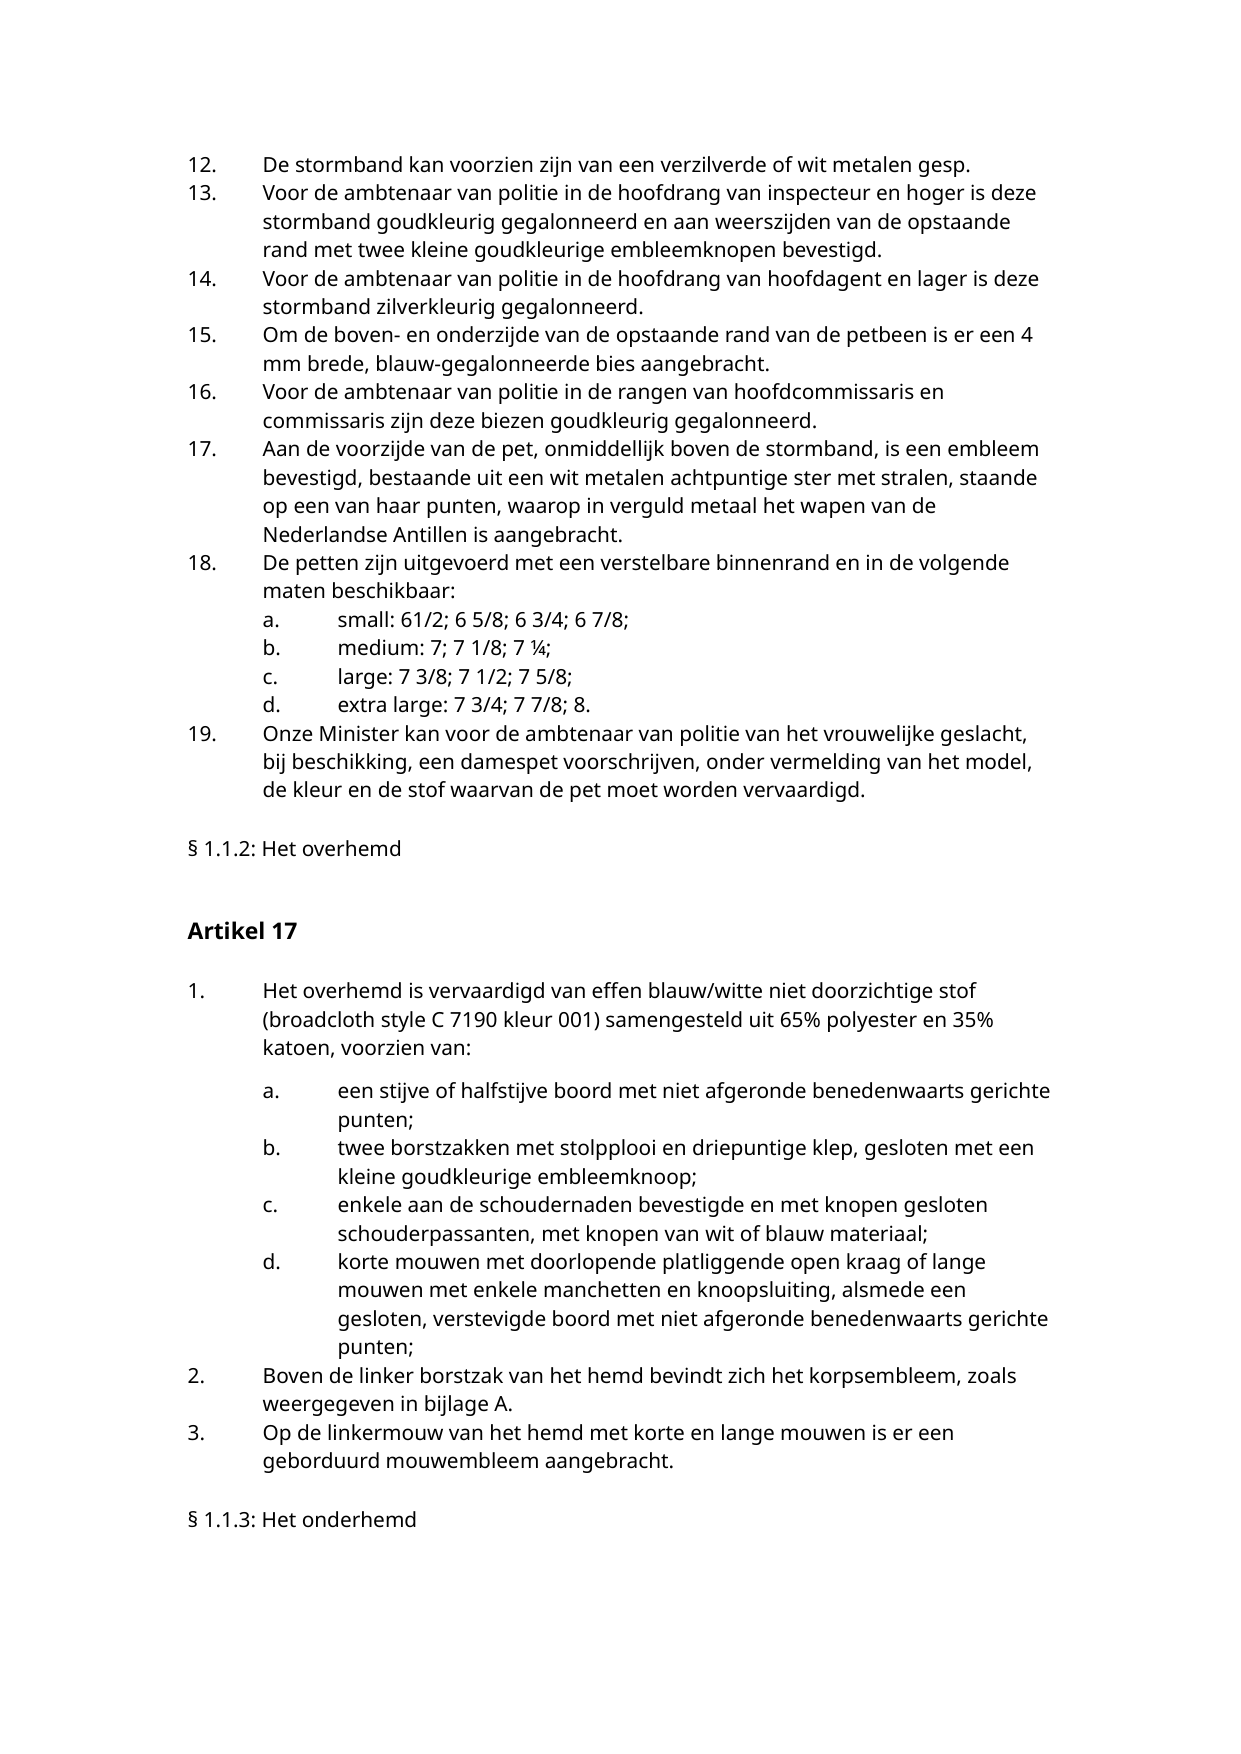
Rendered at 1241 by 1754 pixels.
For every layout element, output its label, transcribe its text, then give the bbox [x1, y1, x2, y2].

list Om de boven- en onderzijde van de opstaande rand van de petbeen is er een 4 mm brede, blauw-gegalonneerde bies aangebracht. [187, 321, 1053, 377]
list Voor de ambtenaar van politie in de hoofdrang van inspecteur en hoger is deze stormband goudkleurig gegalonneerd en aan weerszijden van de opstaande rand met twee kleine goudkleurige embleemknopen bevestigd. [187, 178, 1053, 264]
list large: 7 3/8; 7 1/2; 7 5/8; [262, 662, 1053, 690]
list extra large: 7 3/4; 7 7/8; 8. [262, 690, 1053, 719]
list Boven de linker borstzak van het hemd bevindt zich het korpsembleem, zoals weergegeven in bijlage A. [187, 1361, 1053, 1418]
list medium: 7; 7 1/8; 7 ¼; [262, 633, 1053, 662]
list small: 61/2; 6 5/8; 6 3/4; 6 7/8; [262, 605, 1053, 633]
subtitle Artikel 17 [187, 915, 1053, 946]
list Aan de voorzijde van de pet, onmiddellijk boven de stormband, is een embleem bevestigd, bestaande uit een wit metalen achtpuntige ster met stralen, staande op een van haar punten, waarop in verguld metaal het wapen van de Nederlandse Antillen is aangebracht. [187, 434, 1053, 548]
list enkele aan de schoudernaden bevestigde en met knopen gesloten schouderpassanten, met knopen van wit of blauw materiaal; [262, 1190, 1053, 1247]
subtitle § 1.1.3: Het onderhemd [187, 1505, 1053, 1533]
list Onze Minister kan voor de ambtenaar van politie van het vrouwelijke geslacht, bij beschikking, een damespet voorschrijven, onder vermelding van het model, de kleur en de stof waarvan de pet moet worden vervaardigd. [187, 719, 1053, 804]
subtitle § 1.1.2: Het overhemd [187, 834, 1053, 862]
list De petten zijn uitgevoerd met een verstelbare binnenrand en in de volgende maten beschikbaar: [187, 548, 1053, 605]
list korte mouwen met doorlopende platliggende open kraag of lange mouwen met enkele manchetten en knoopsluiting, alsmede een gesloten, verstevigde boord met niet afgeronde benedenwaarts gerichte punten; [262, 1247, 1053, 1361]
list een stijve of halfstijve boord met niet afgeronde benedenwaarts gerichte punten; [262, 1077, 1053, 1133]
list twee borstzakken met stolpplooi en driepuntige klep, gesloten met een kleine goudkleurige embleemknoop; [262, 1133, 1053, 1190]
list Het overhemd is vervaardigd van effen blauw/witte niet doorzichtige stof (broadcloth style C 7190 kleur 001) samengesteld uit 65% polyester en 35% katoen, voorzien van: [187, 976, 1053, 1062]
list Voor de ambtenaar van politie in de rangen van hoofdcommissaris en commissaris zijn deze biezen goudkleurig gegalonneerd. [187, 377, 1053, 434]
list De stormband kan voorzien zijn van een verzilverde of wit metalen gesp. [187, 150, 1053, 178]
list Voor de ambtenaar van politie in de hoofdrang van hoofdagent en lager is deze stormband zilverkleurig gegalonneerd. [187, 264, 1053, 321]
list Op de linkermouw van het hemd met korte en lange mouwen is er een geborduurd mouwembleem aangebracht. [187, 1418, 1053, 1475]
